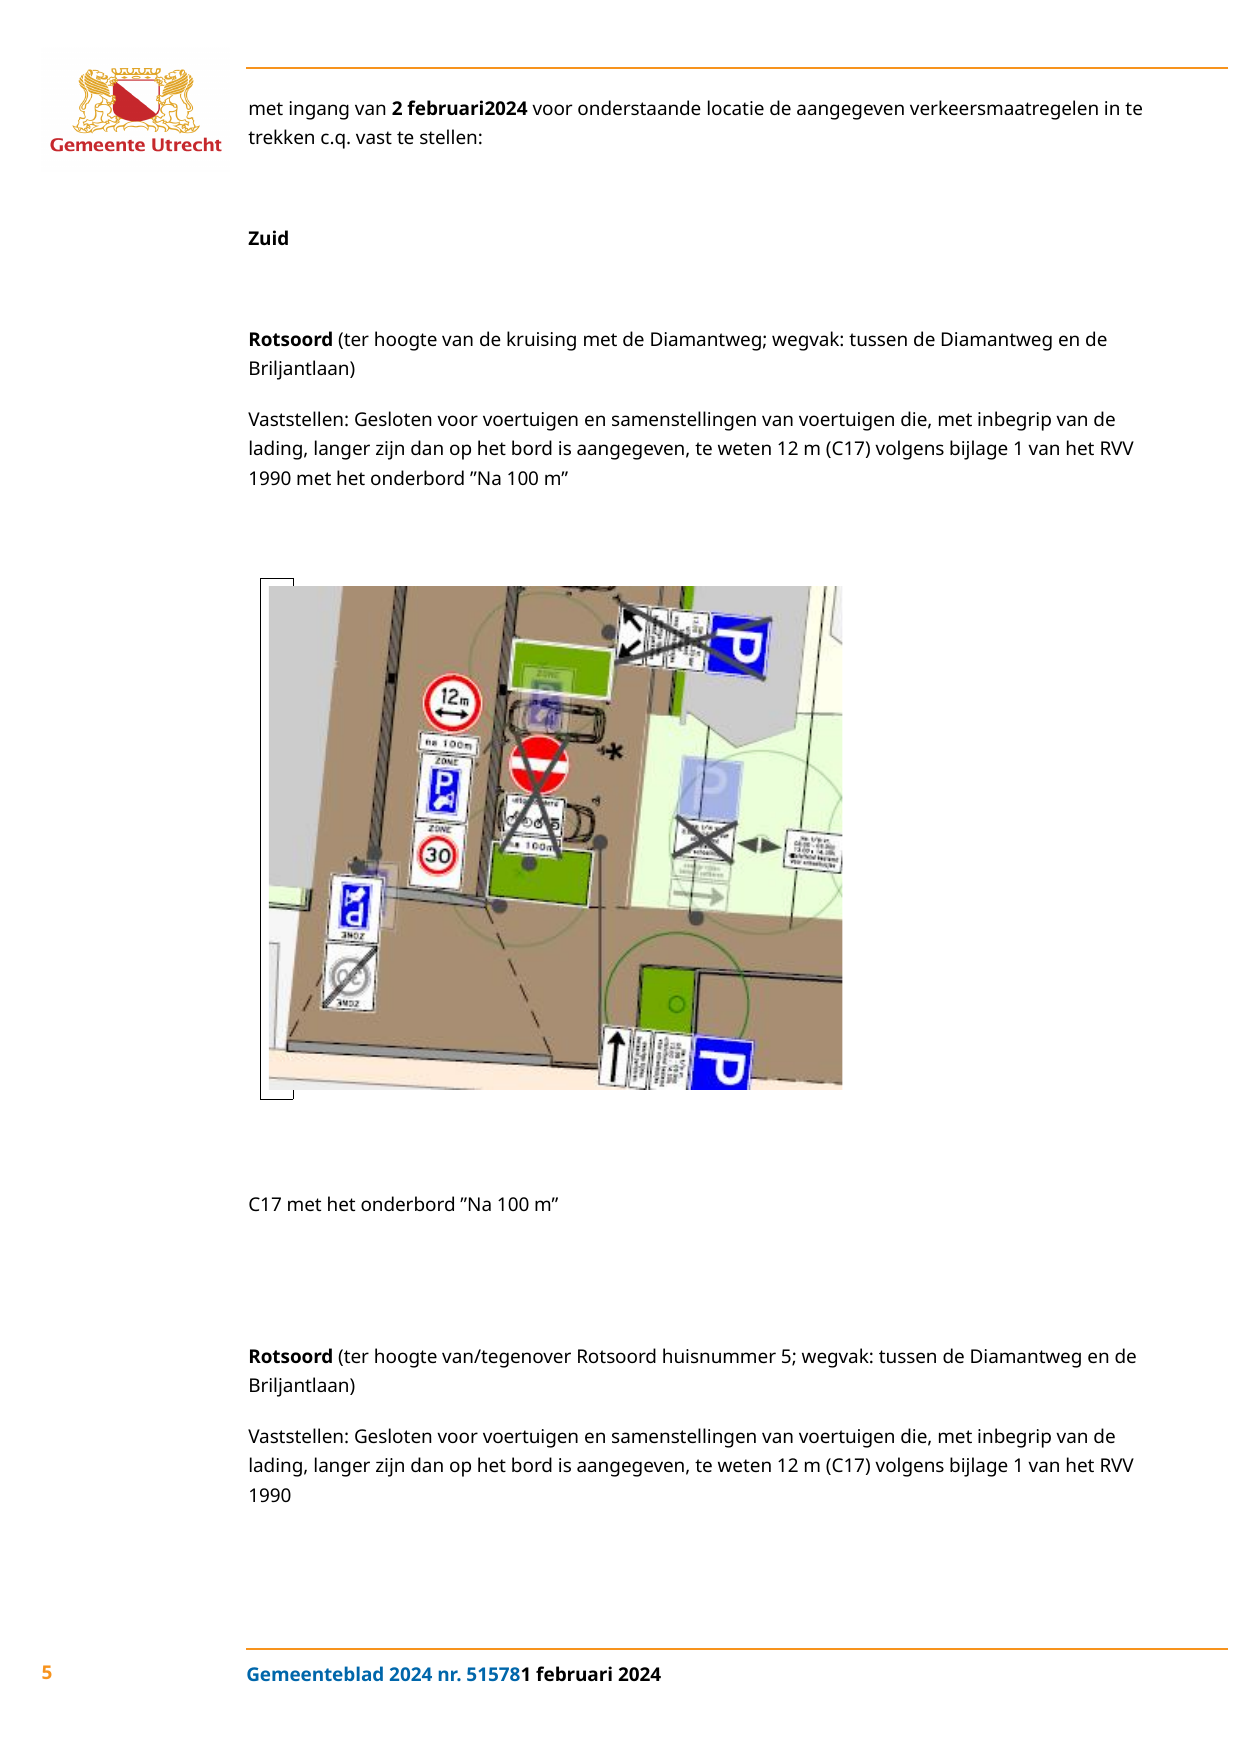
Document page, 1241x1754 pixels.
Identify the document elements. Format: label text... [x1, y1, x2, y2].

picture [41, 47, 231, 172]
text C17 met het onderbord ”Na 100 m” [248, 1192, 1152, 1217]
text met ingang van 2 februari2024 voor onderstaande locatie de aangegeven verkeersmaatregelen in te trekken c.q. vast te stellen: [248, 95, 1152, 150]
text Vaststellen: Gesloten voor voertuigen en samenstellingen van voertuigen die, met inbegrip van de lading, langer zijn dan op het bord is aangegeven, te weten 12 m (C17) volgens bijlage 1 van het RVV 1990 [248, 1423, 1152, 1508]
text Vaststellen: Gesloten voor voertuigen en samenstellingen van voertuigen die, met inbegrip van de lading, langer zijn dan op het bord is aangegeven, te weten 12 m (C17) volgens bijlage 1 van het RVV 1990 met het onderbord ”Na 100 m” [248, 406, 1152, 491]
text Rotsoord (ter hoogte van/tegenover Rotsoord huisnummer 5; wegvak: tussen de Diamantweg en de Briljantlaan) [248, 1343, 1152, 1398]
text Rotsoord (ter hoogte van de kruising met de Diamantweg; wegvak: tussen de Diamantweg en de Briljantlaan) [248, 326, 1152, 381]
text Zuid [248, 225, 1152, 251]
picture [268, 586, 843, 1090]
